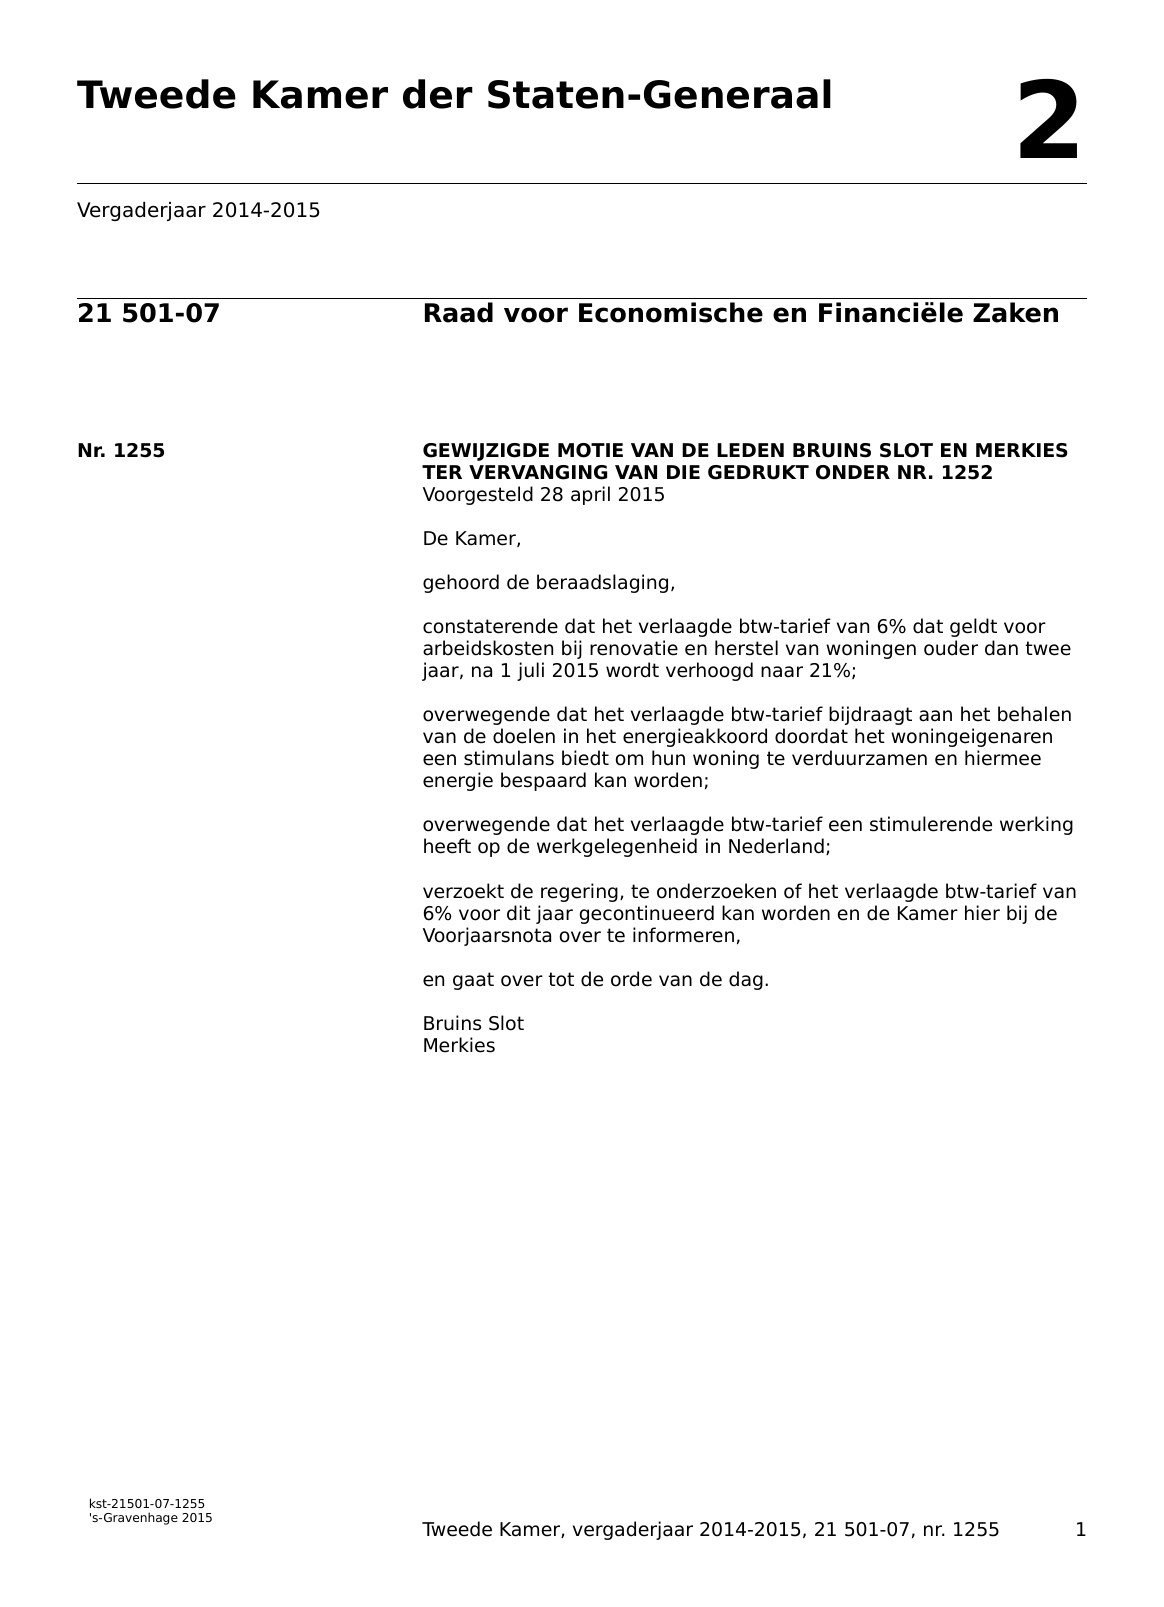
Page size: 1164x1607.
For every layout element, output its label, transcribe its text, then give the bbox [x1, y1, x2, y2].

text verzoekt de regering, te onderzoeken of het verlaagde btw-tarief van 6% voor dit jaar gecontinueerd kan worden en de Kamer hier bij de Voorjaarsnota over te informeren, [422, 881, 1087, 946]
table_cell Vergaderjaar 2014-2015 [77, 184, 1087, 298]
text 's-Gravenhage 2015 [88, 1511, 323, 1525]
text en gaat over tot de orde van de dag. [422, 969, 1087, 991]
text Merkies [422, 1035, 1087, 1057]
subtitle Nr. 1255 GEWIJZIGDE MOTIE VAN DE LEDEN BRUINS SLOT EN MERKIES TER VERVANGING VAN DIE GEDRUKT ONDER NR. 1252 [77, 440, 1087, 484]
table_header 2 [886, 59, 1087, 183]
subtitle 21 501-07 Raad voor Economische en Financiële Zaken [77, 299, 1087, 329]
text Voorgesteld 28 april 2015 [422, 484, 1087, 506]
text constaterende dat het verlaagde btw-tarief van 6% dat geldt voor arbeidskosten bij renovatie en herstel van woningen ouder dan twee jaar, na 1 juli 2015 wordt verhoogd naar 21%; [422, 616, 1087, 682]
text Bruins Slot [422, 1013, 1087, 1035]
text gehoord de beraadslaging, [422, 572, 1087, 594]
table_header Tweede Kamer der Staten-Generaal [77, 59, 886, 183]
text kst-21501-07-1255 [88, 1497, 323, 1511]
text overwegende dat het verlaagde btw-tarief bijdraagt aan het behalen van de doelen in het energieakkoord doordat het woningeigenaren een stimulans biedt om hun woning te verduurzamen en hiermee energie bespaard kan worden; [422, 704, 1087, 792]
text overwegende dat het verlaagde btw-tarief een stimulerende werking heeft op de werkgelegenheid in Nederland; [422, 814, 1087, 858]
text De Kamer, [422, 528, 1087, 550]
